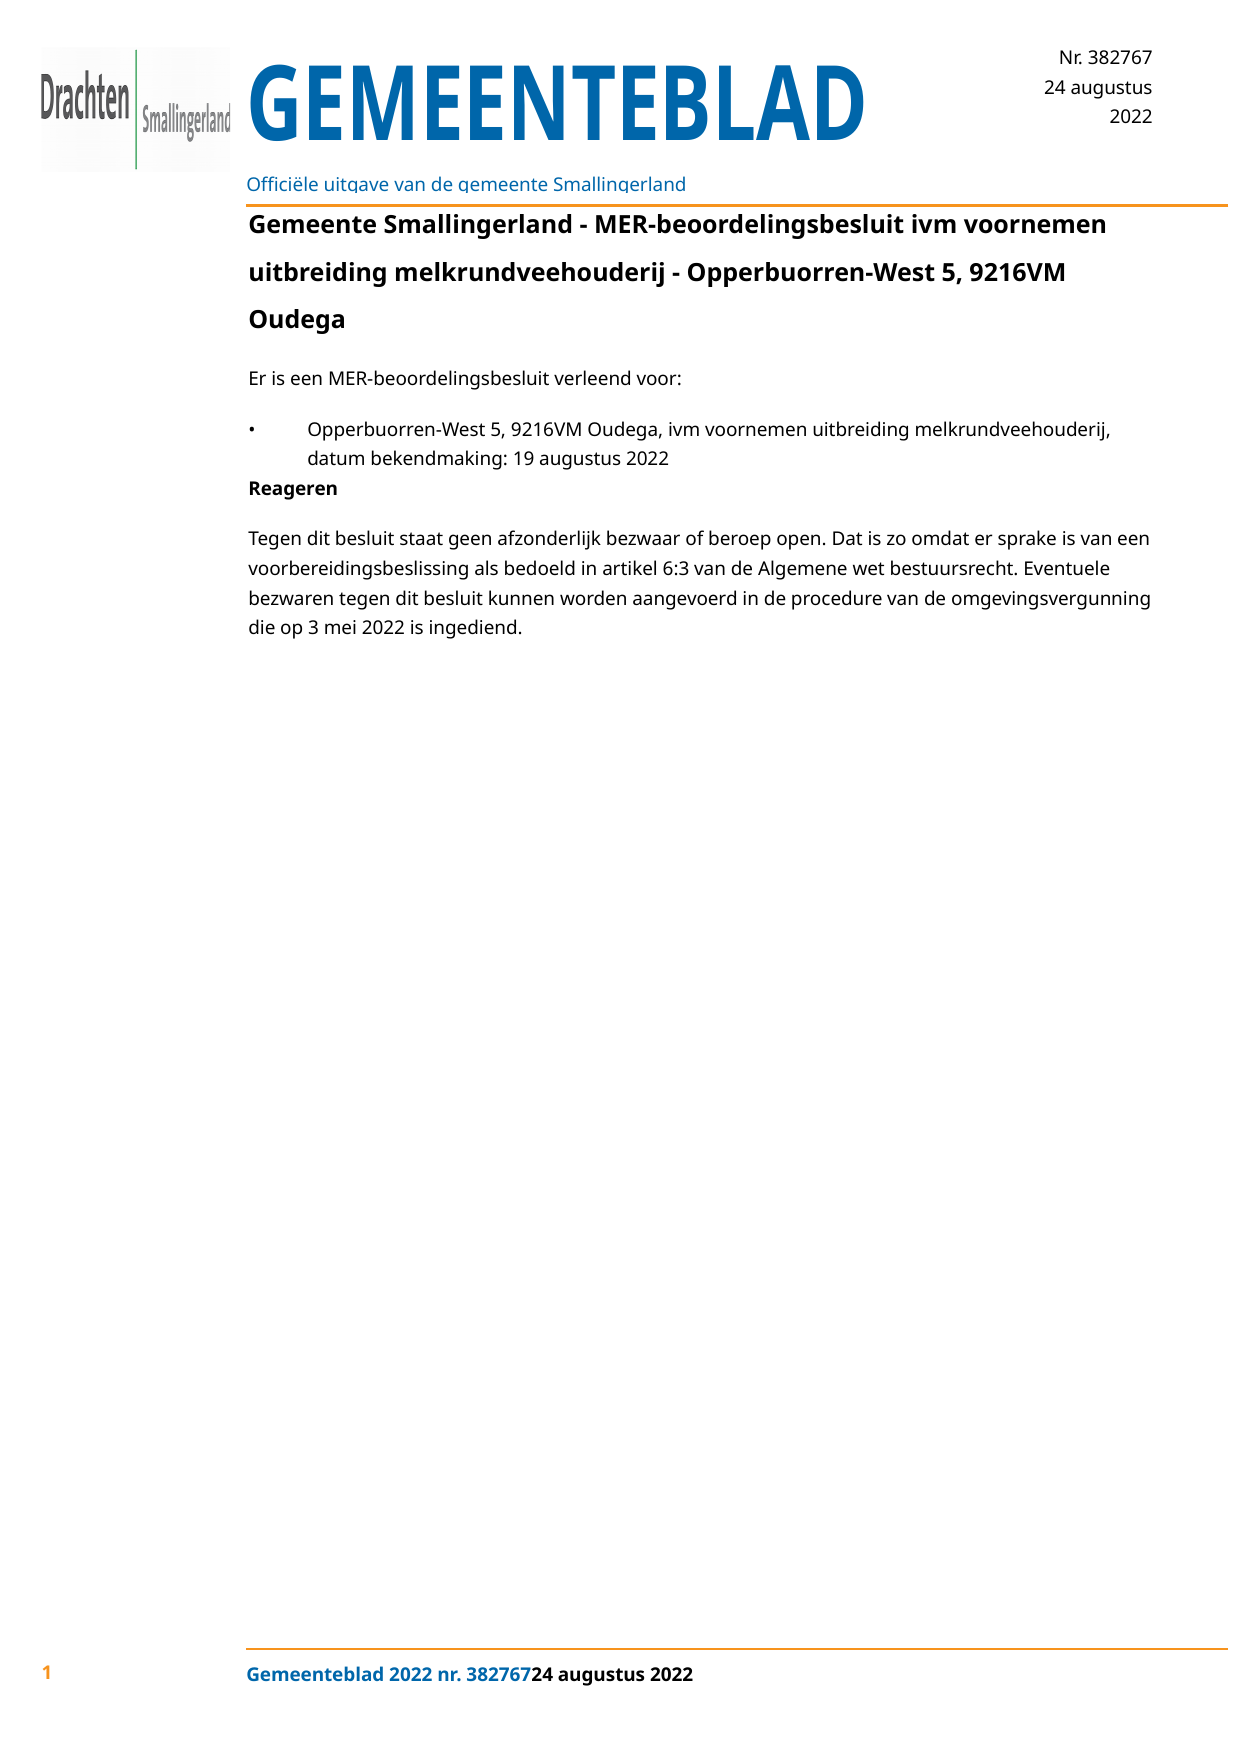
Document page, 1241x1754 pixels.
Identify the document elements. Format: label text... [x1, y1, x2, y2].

picture [41, 47, 231, 172]
text Reageren [248, 475, 1152, 501]
text Tegen dit besluit staat geen afzonderlijk bezwaar of beroep open. Dat is zo omdat er sprake is van een voorbereidingsbeslissing als bedoeld in artikel 6:3 van de Algemene wet bestuursrecht. Eventuele bezwaren tegen dit besluit kunnen worden aangevoerd in de procedure van de omgevingsvergunning die op 3 mei 2022 is ingediend. [248, 526, 1152, 640]
text Er is een MER-beoordelingsbesluit verleend voor: [248, 366, 1152, 391]
list Opperbuorren-West 5, 9216VM Oudega, ivm voornemen uitbreiding melkrundveehouderij, datum bekendmaking: 19 augustus 2022 [248, 416, 1152, 471]
text Gemeente Smallingerland - MER-beoordelingsbesluit ivm voornemen uitbreiding melkrundveehouderij - Opperbuorren-West 5, 9216VM Oudega [248, 207, 1152, 336]
